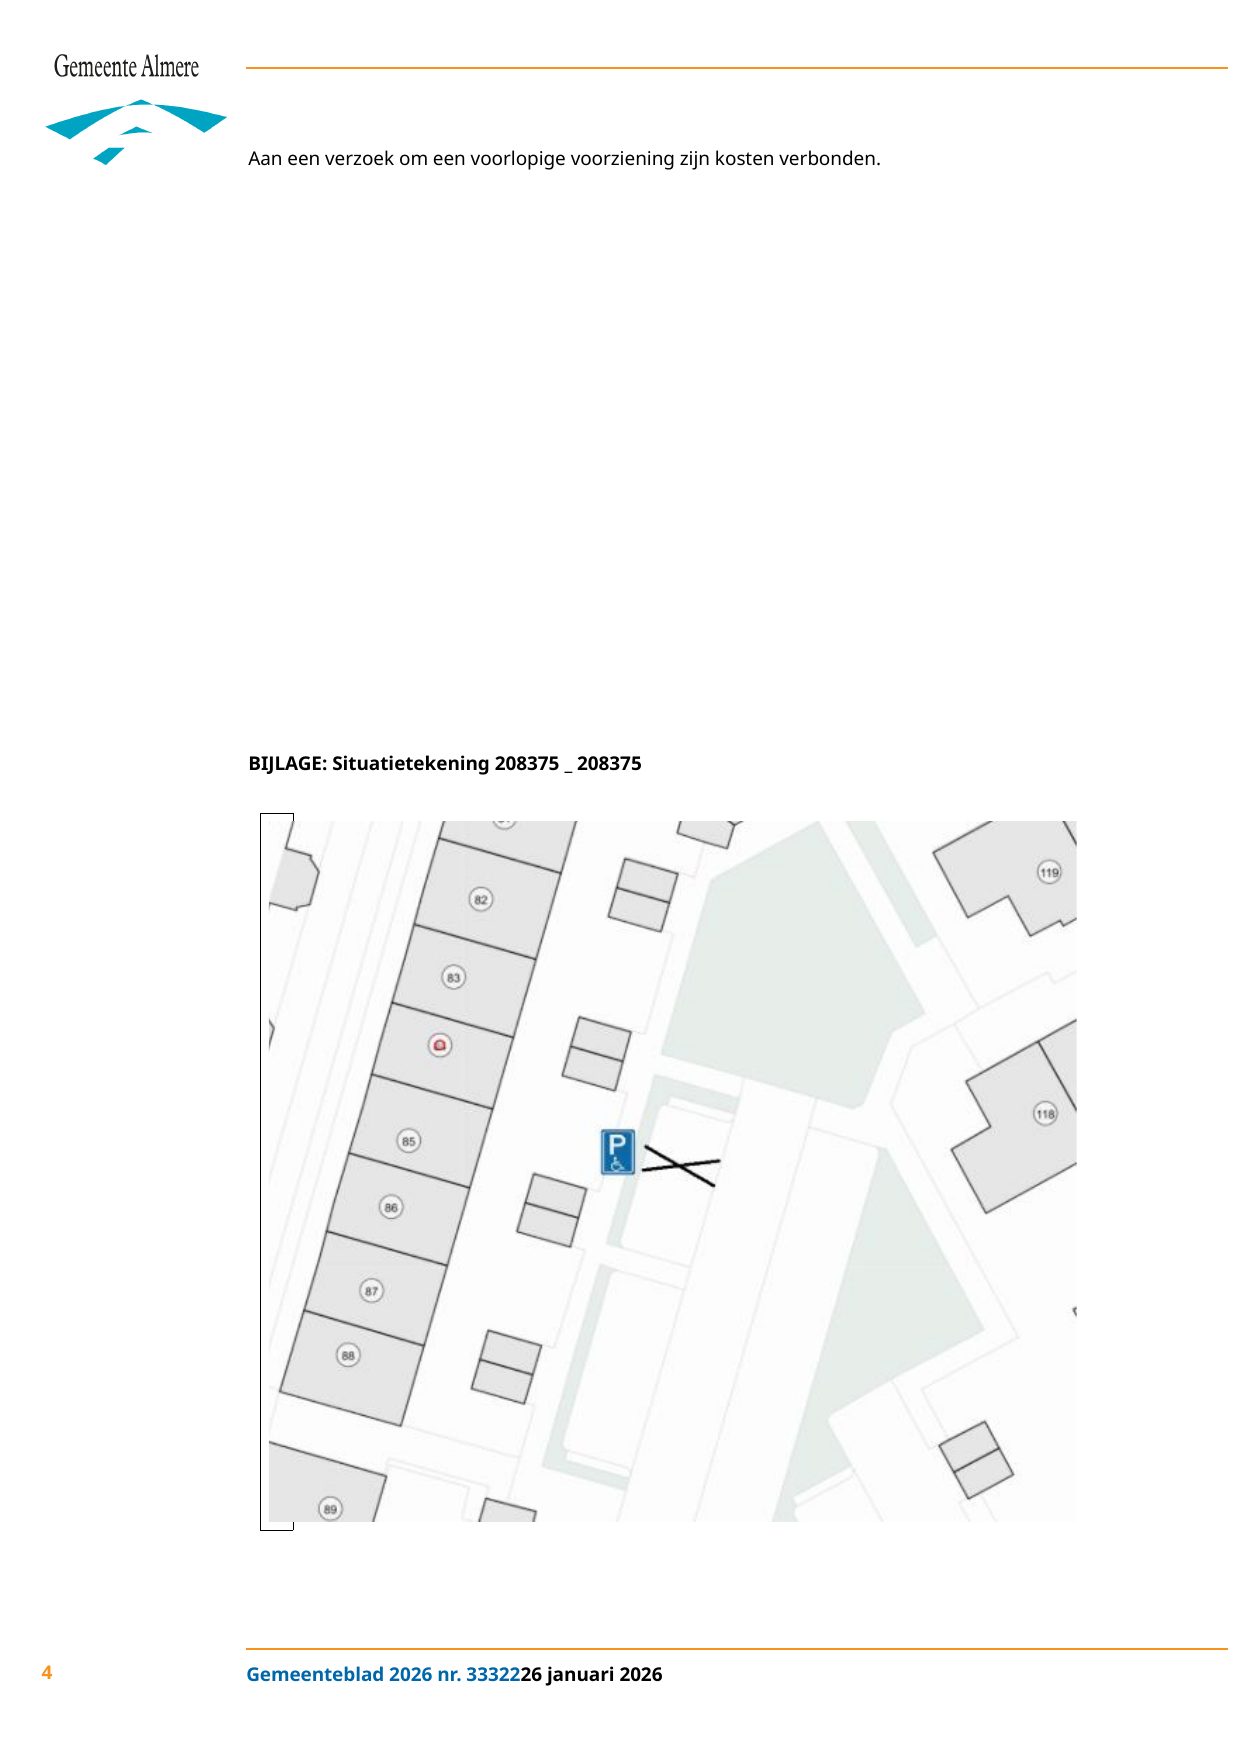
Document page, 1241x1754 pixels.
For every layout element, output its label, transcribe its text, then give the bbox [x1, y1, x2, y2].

picture [268, 821, 1077, 1522]
text BIJLAGE: Situatietekening 208375 _ 208375 [248, 750, 1152, 776]
picture [41, 47, 231, 172]
text Aan een verzoek om een voorlopige voorziening zijn kosten verbonden. [248, 145, 1152, 171]
